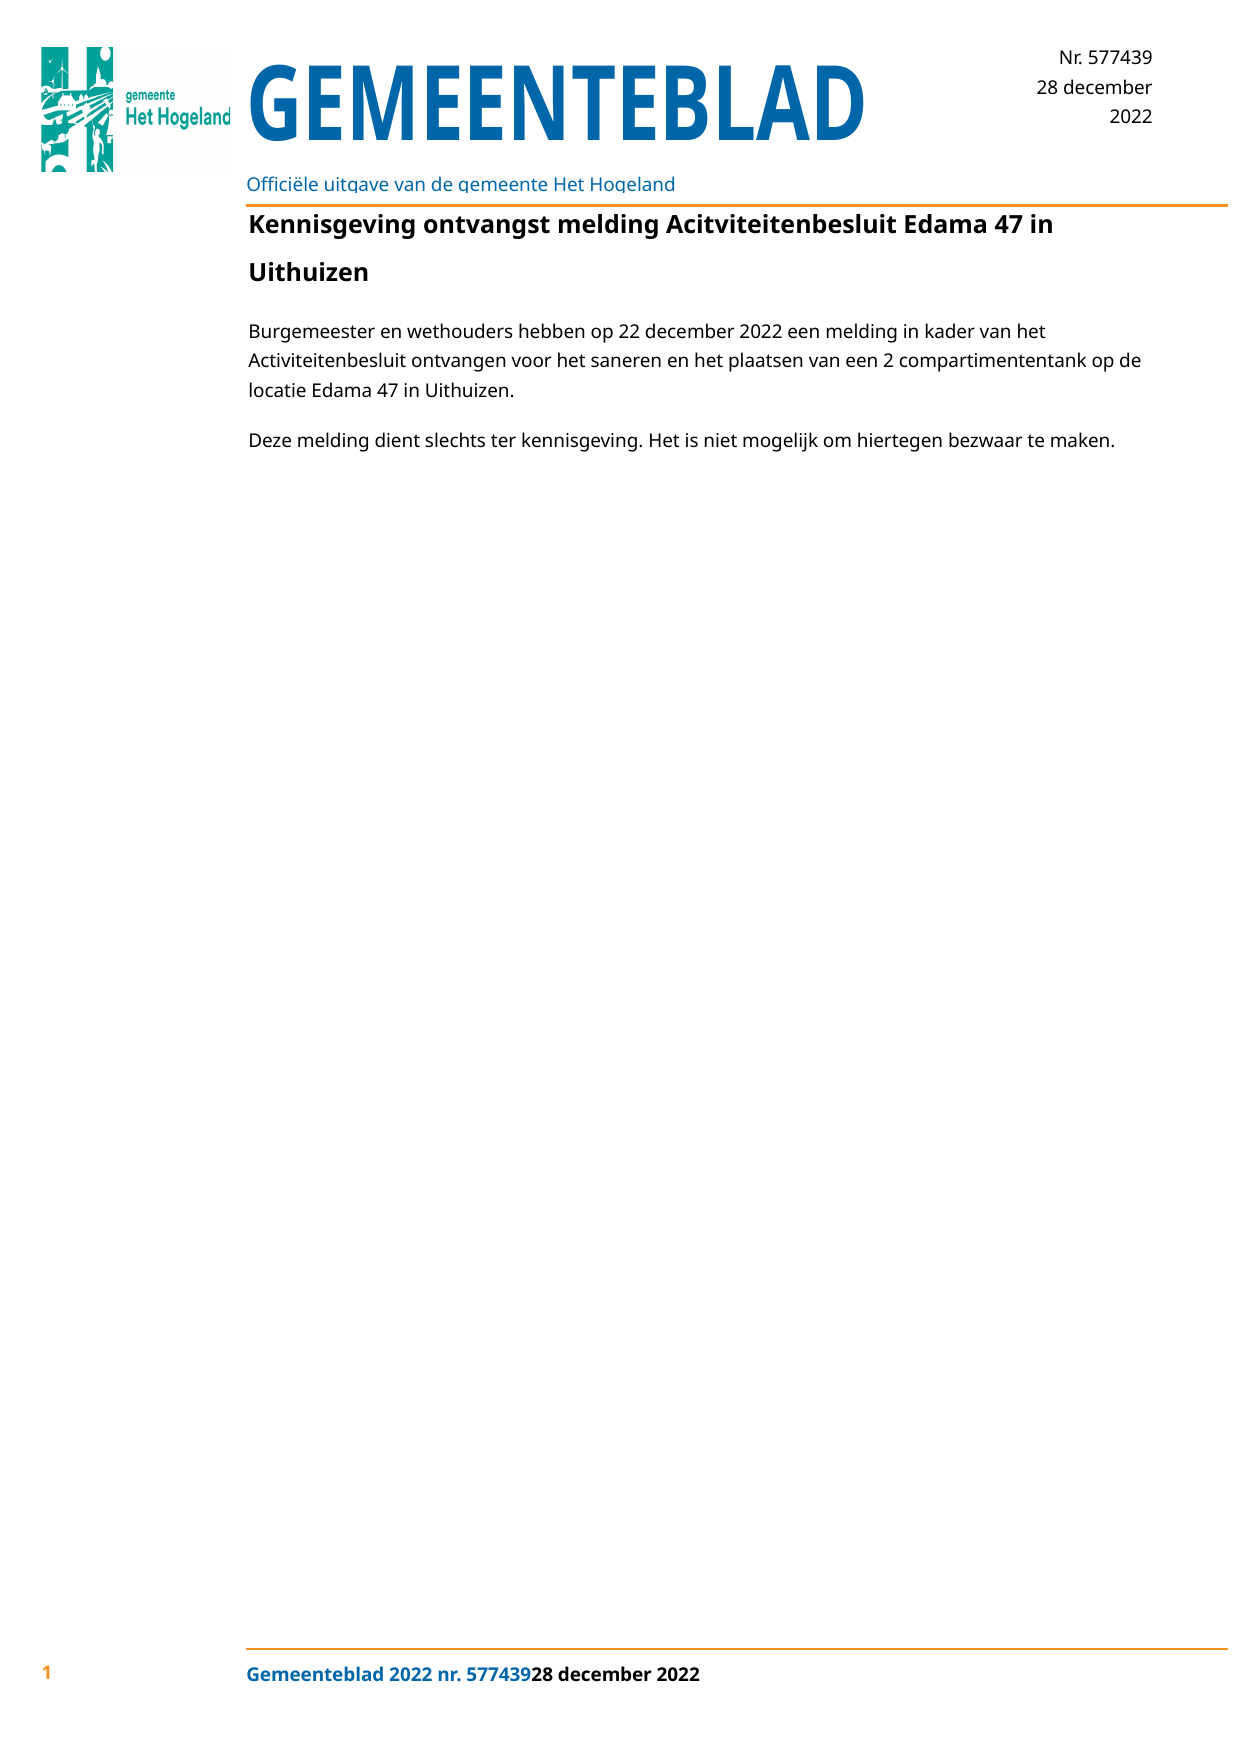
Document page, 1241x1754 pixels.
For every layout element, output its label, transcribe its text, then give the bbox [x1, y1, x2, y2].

picture [41, 47, 231, 172]
text Burgemeester en wethouders hebben op 22 december 2022 een melding in kader van het Activiteitenbesluit ontvangen voor het saneren en het plaatsen van een 2 compartimententank op de locatie Edama 47 in Uithuizen. [248, 318, 1152, 403]
text Kennisgeving ontvangst melding Acitviteitenbesluit Edama 47 in Uithuizen [248, 207, 1152, 288]
text Deze melding dient slechts ter kennisgeving. Het is niet mogelijk om hiertegen bezwaar te maken. [248, 427, 1152, 453]
